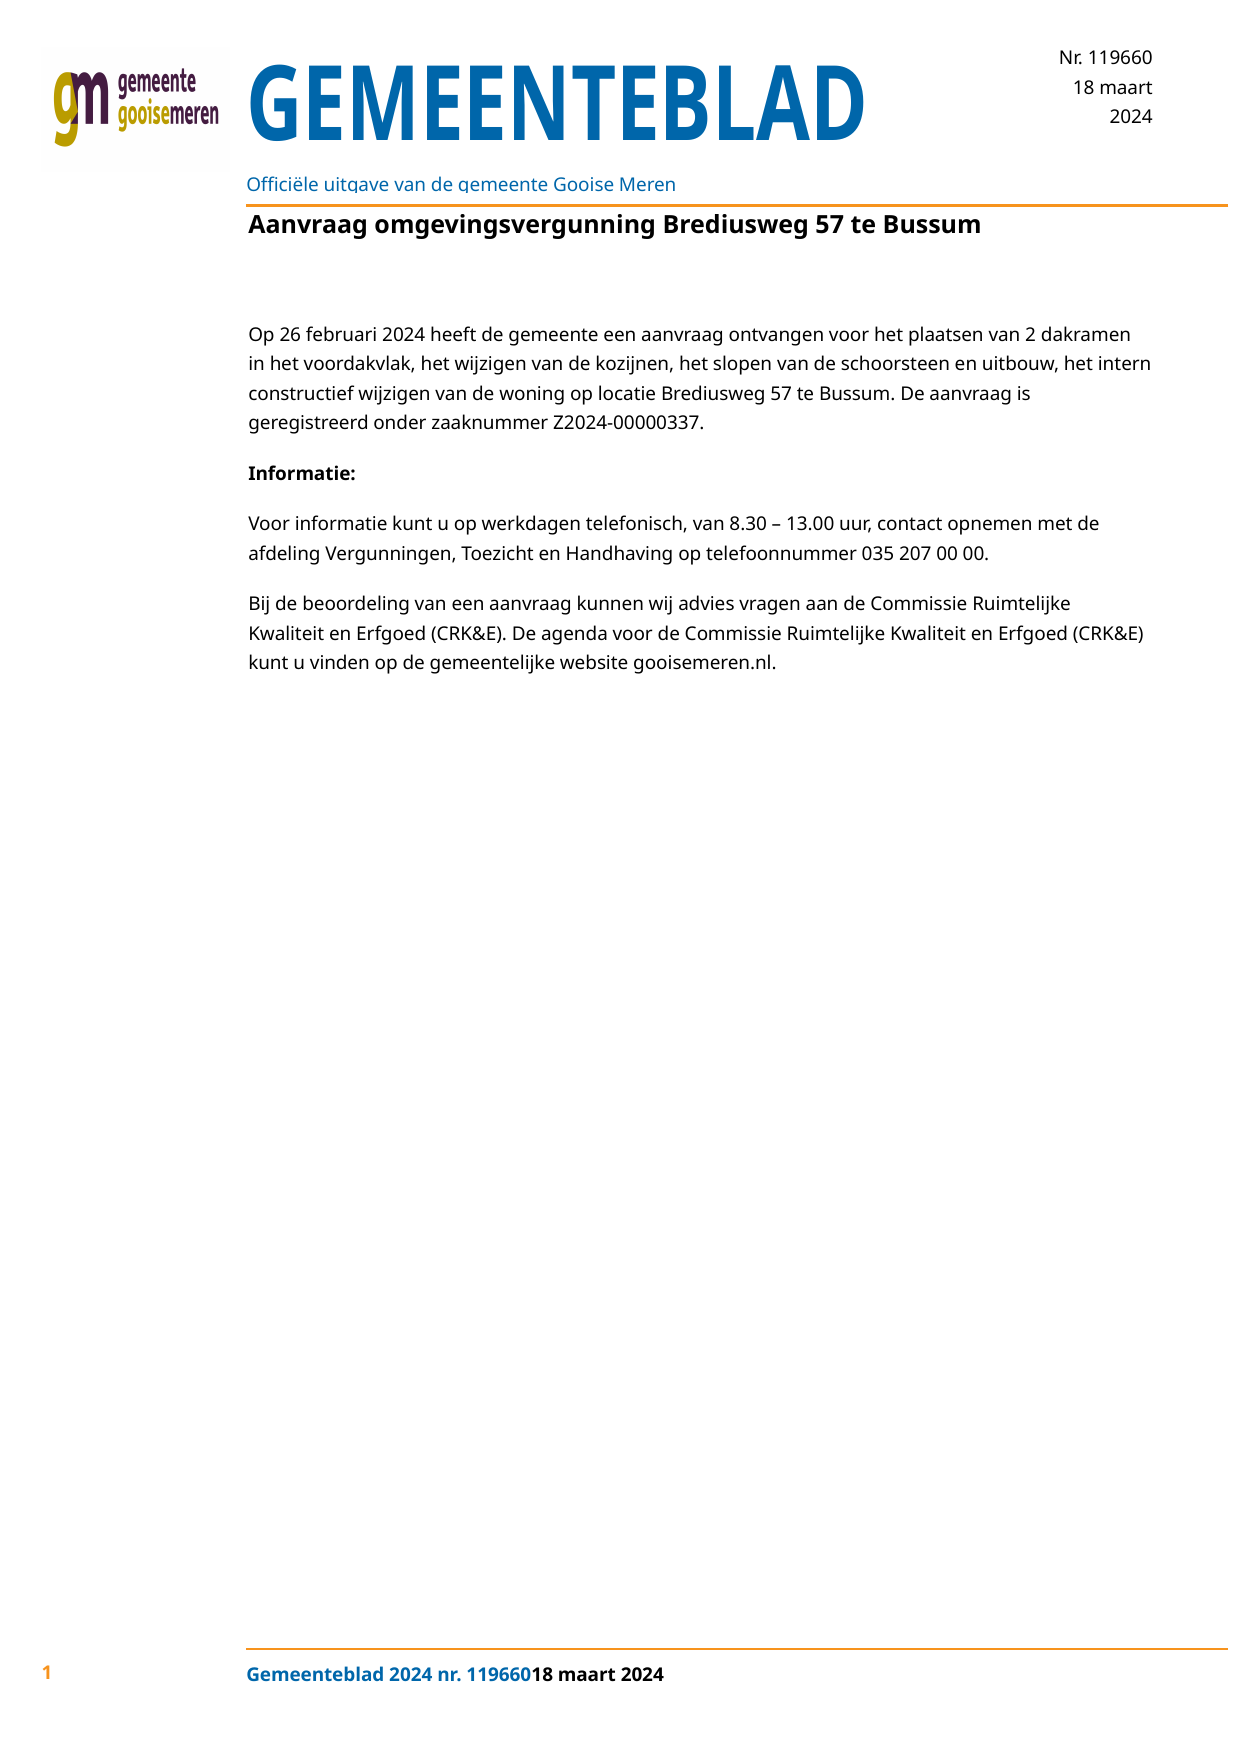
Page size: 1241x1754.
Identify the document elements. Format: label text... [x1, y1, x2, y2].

text Bij de beoordeling van een aanvraag kunnen wij advies vragen aan de Commissie Ruimtelijke Kwaliteit en Erfgoed (CRK&E). De agenda voor de Commissie Ruimtelijke Kwaliteit en Erfgoed (CRK&E) kunt u vinden op de gemeentelijke website gooisemeren.nl. [248, 590, 1152, 675]
text Aanvraag omgevingsvergunning Brediusweg 57 te Bussum [248, 207, 1152, 241]
text Voor informatie kunt u op werkdagen telefonisch, van 8.30 – 13.00 uur, contact opnemen met de afdeling Vergunningen, Toezicht en Handhaving op telefoonnummer 035 207 00 00. [248, 510, 1152, 566]
text Op 26 februari 2024 heeft de gemeente een aanvraag ontvangen voor het plaatsen van 2 dakramen in het voordakvlak, het wijzigen van de kozijnen, het slopen van de schoorsteen en uitbouw, het intern constructief wijzigen van de woning op locatie Brediusweg 57 te Bussum. De aanvraag is geregistreerd onder zaaknummer Z2024-00000337. [248, 321, 1152, 435]
text Informatie: [248, 460, 1152, 486]
picture [41, 47, 231, 172]
